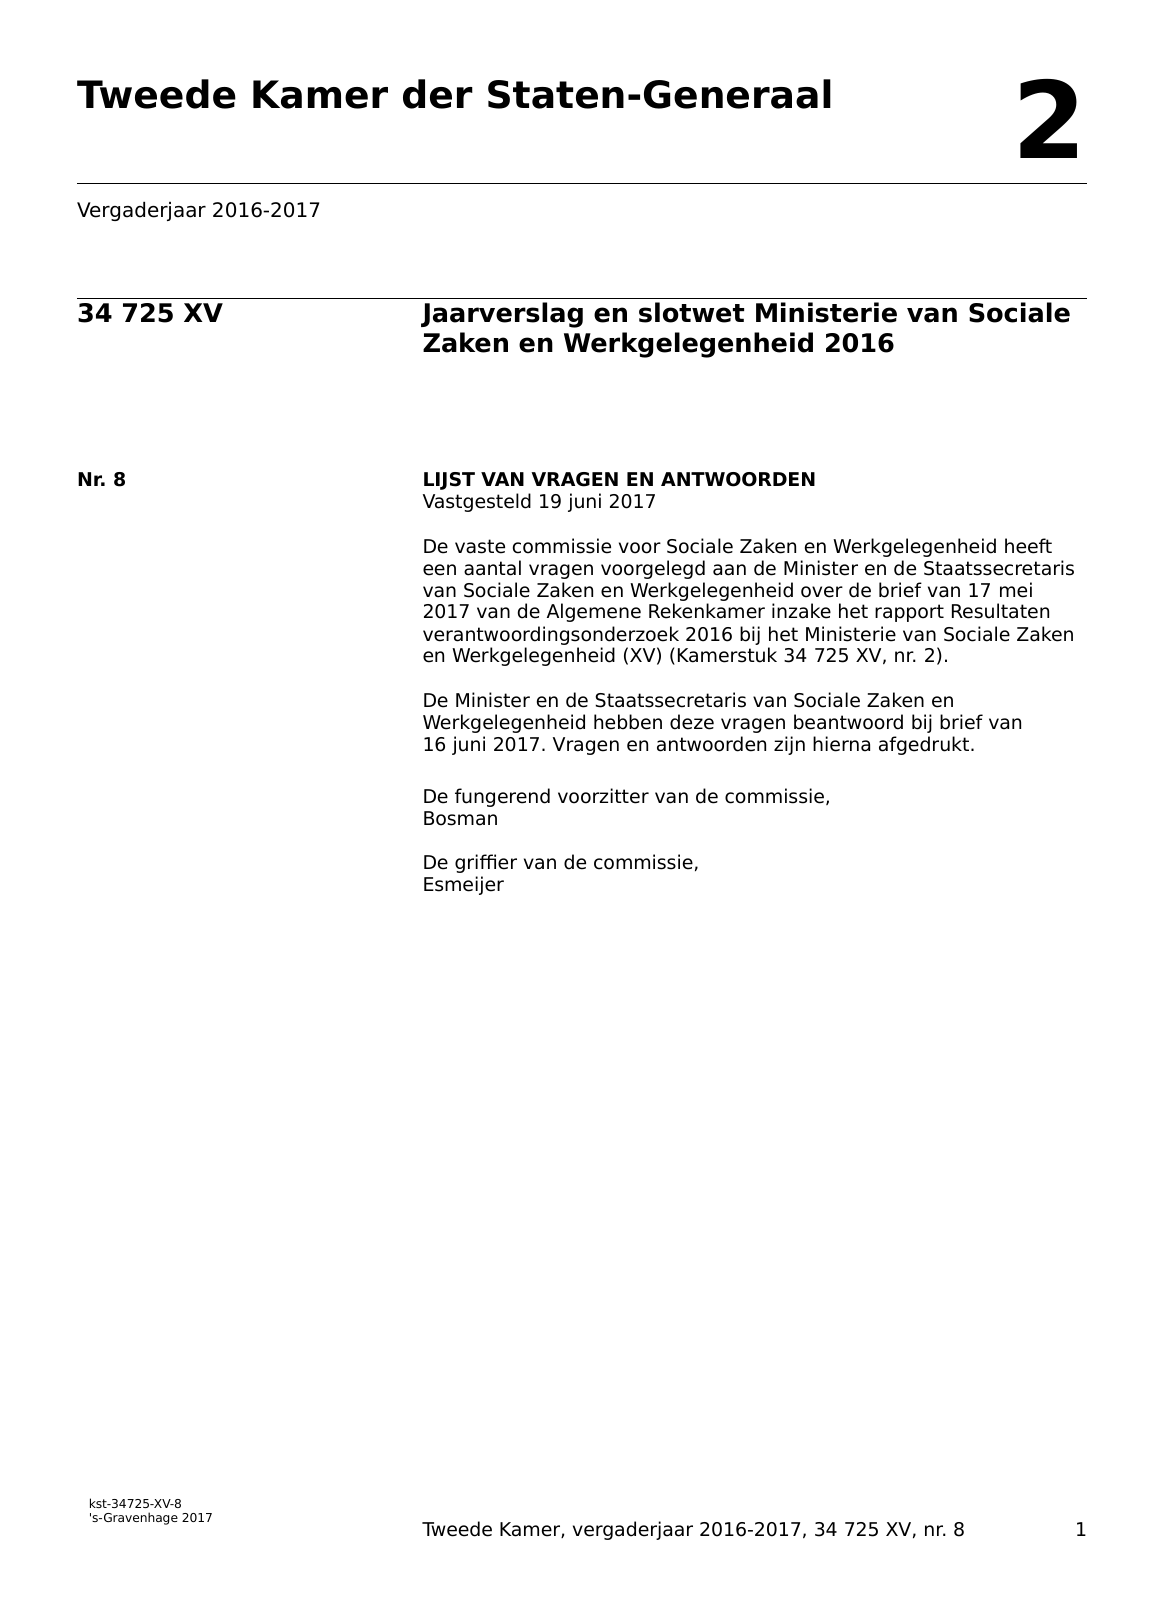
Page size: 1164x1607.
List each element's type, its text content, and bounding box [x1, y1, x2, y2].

text De griffier van de commissie, Esmeijer [422, 852, 1087, 896]
text Vastgesteld 19 juni 2017 [422, 491, 1087, 513]
table_header Tweede Kamer der Staten-Generaal [77, 59, 886, 183]
table_header 2 [886, 59, 1087, 183]
text kst-34725-XV-8 [88, 1497, 323, 1511]
text De Minister en de Staatssecretaris van Sociale Zaken en Werkgelegenheid hebben deze vragen beantwoord bij brief van 16 juni 2017. Vragen en antwoorden zijn hierna afgedrukt. [422, 689, 1087, 756]
text De vaste commissie voor Sociale Zaken en Werkgelegenheid heeft een aantal vragen voorgelegd aan de Minister en de Staatssecretaris van Sociale Zaken en Werkgelegenheid over de brief van 17 mei 2017 van de Algemene Rekenkamer inzake het rapport Resultaten verantwoordingsonderzoek 2016 bij het Ministerie van Sociale Zaken en Werkgelegenheid (XV) (Kamerstuk 34 725 XV, nr. 2). [422, 536, 1087, 667]
text De fungerend voorzitter van de commissie, Bosman [422, 786, 1087, 829]
text 's-Gravenhage 2017 [88, 1511, 323, 1525]
table_cell Vergaderjaar 2016-2017 [77, 184, 1087, 298]
subtitle 34 725 XV Jaarverslag en slotwet Ministerie van Sociale Zaken en Werkgelegenheid 2016 [77, 299, 1087, 358]
subtitle Nr. 8 LIJST VAN VRAGEN EN ANTWOORDEN [77, 469, 1087, 491]
